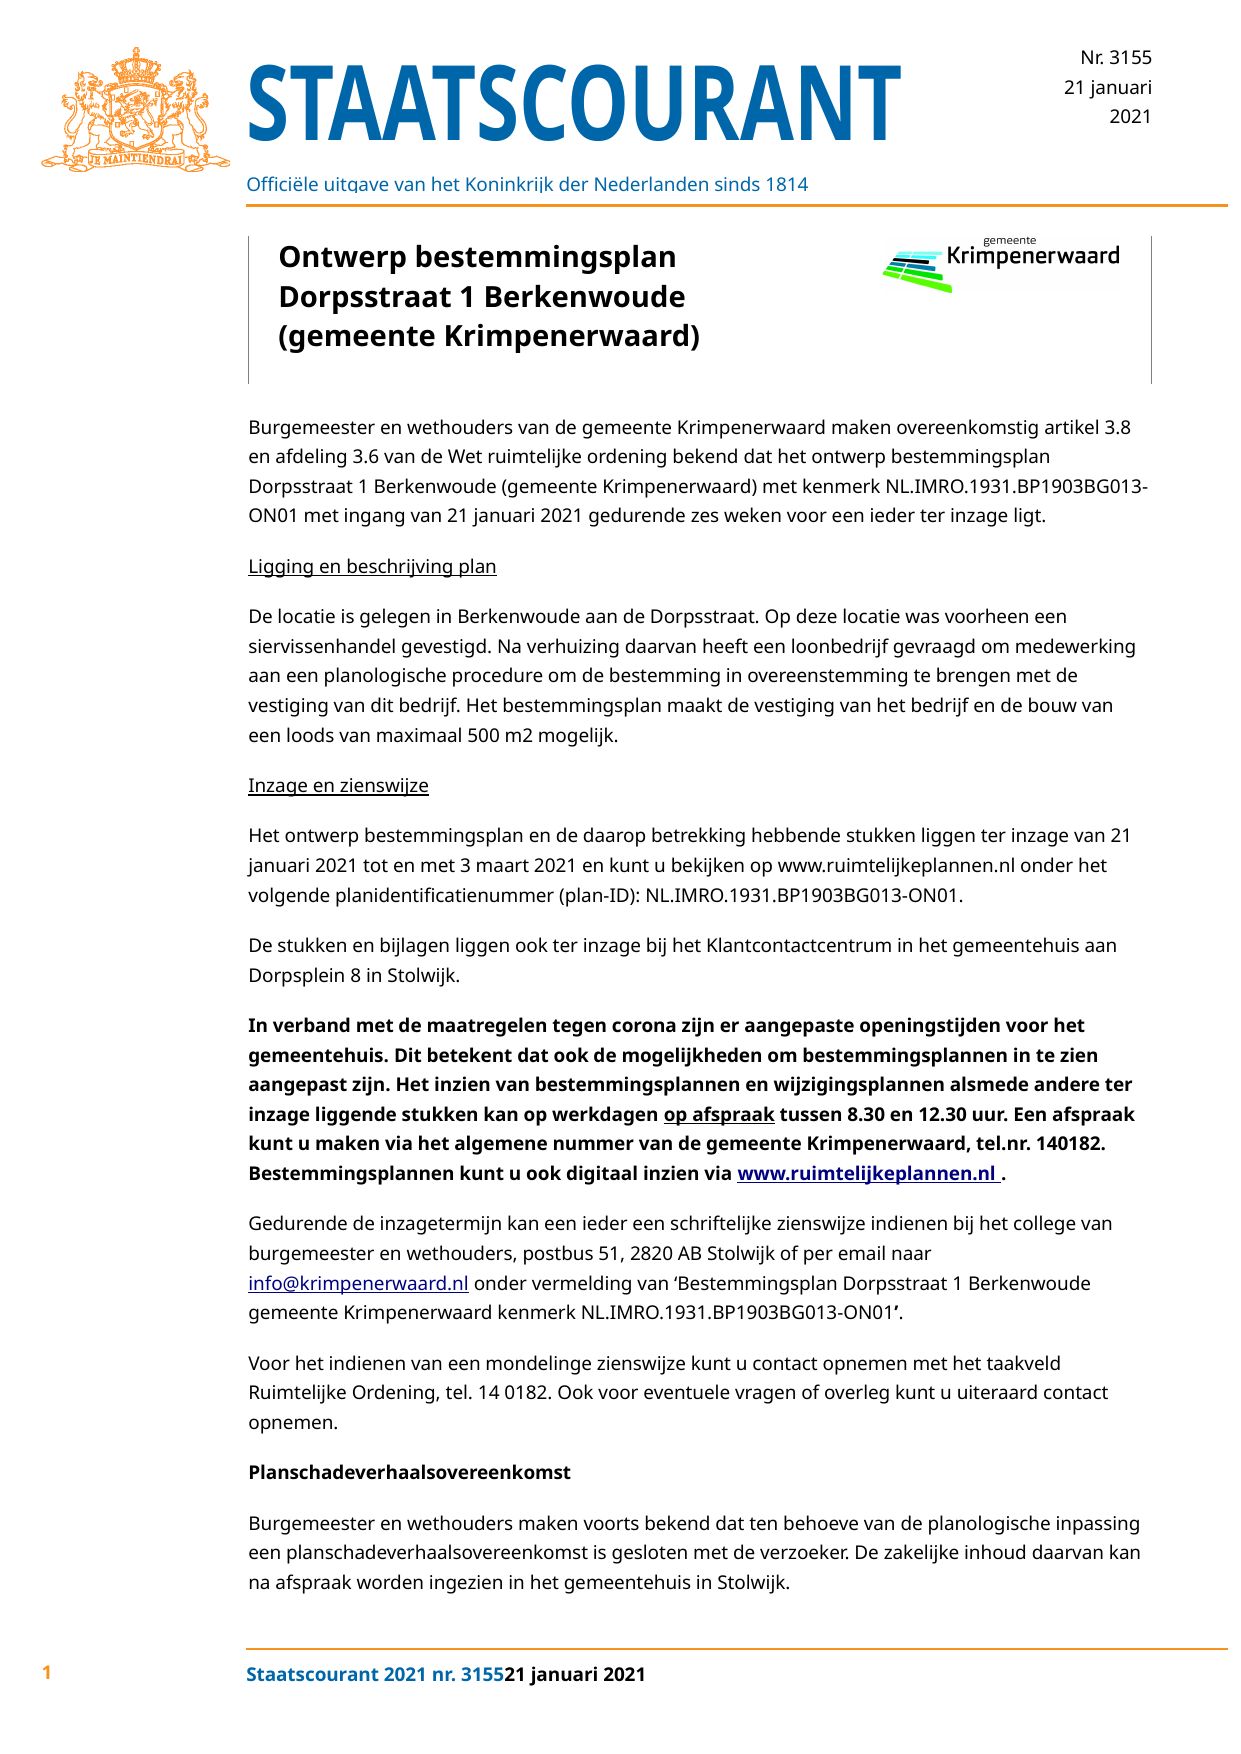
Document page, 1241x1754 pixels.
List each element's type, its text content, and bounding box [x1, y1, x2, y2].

picture [41, 47, 231, 172]
table_header [850, 236, 1151, 384]
text Ligging en beschrijving plan [248, 553, 1152, 579]
text Voor het indienen van een mondelinge zienswijze kunt u contact opnemen met het taakveld Ruimtelijke Ordening, tel. 14 0182. Ook voor eventuele vragen of overleg kunt u uiteraard contact opnemen. [248, 1350, 1152, 1435]
text De stukken en bijlagen liggen ook ter inzage bij het Klantcontactcentrum in het gemeentehuis aan Dorpsplein 8 in Stolwijk. [248, 932, 1152, 988]
text Inzage en zienswijze [248, 772, 1152, 798]
text Burgemeester en wethouders maken voorts bekend dat ten behoeve van de planologische inpassing een planschadeverhaalsovereenkomst is gesloten met de verzoeker. De zakelijke inhoud daarvan kan na afspraak worden ingezien in het gemeentehuis in Stolwijk. [248, 1510, 1152, 1595]
table_header Ontwerp bestemmingsplan Dorpsstraat 1 Berkenwoude (gemeente Krimpenerwaard) [249, 236, 850, 384]
picture [882, 236, 1119, 293]
text De locatie is gelegen in Berkenwoude aan de Dorpsstraat. Op deze locatie was voorheen een siervissenhandel gevestigd. Na verhuizing daarvan heeft een loonbedrijf gevraagd om medewerking aan een planologische procedure om de bestemming in overeenstemming te brengen met de vestiging van dit bedrijf. Het bestemmingsplan maakt de vestiging van het bedrijf en de bouw van een loods van maximaal 500 m2 mogelijk. [248, 603, 1152, 748]
text Burgemeester en wethouders van de gemeente Krimpenerwaard maken overeenkomstig artikel 3.8 en afdeling 3.6 van de Wet ruimtelijke ordening bekend dat het ontwerp bestemmingsplan Dorpsstraat 1 Berkenwoude (gemeente Krimpenerwaard) met kenmerk NL.IMRO.1931.BP1903BG013-ON01 met ingang van 21 januari 2021 gedurende zes weken voor een ieder ter inzage ligt. [248, 414, 1152, 528]
text In verband met de maatregelen tegen corona zijn er aangepaste openingstijden voor het gemeentehuis. Dit betekent dat ook de mogelijkheden om bestemmingsplannen in te zien aangepast zijn. Het inzien van bestemmingsplannen en wijzigingsplannen alsmede andere ter inzage liggende stukken kan op werkdagen op afspraak tussen 8.30 en 12.30 uur. Een afspraak kunt u maken via het algemene nummer van de gemeente Krimpenerwaard, tel.nr. 140182. Bestemmingsplannen kunt u ook digitaal inzien via www.ruimtelijkeplannen.nl . [248, 1012, 1152, 1186]
text Gedurende de inzagetermijn kan een ieder een schriftelijke zienswijze indienen bij het college van burgemeester en wethouders, postbus 51, 2820 AB Stolwijk of per email naar info@krimpenerwaard.nl onder vermelding van ‘Bestemmingsplan Dorpsstraat 1 Berkenwoude gemeente Krimpenerwaard kenmerk NL.IMRO.1931.BP1903BG013-ON01’. [248, 1211, 1152, 1325]
text Planschadeverhaalsovereenkomst [248, 1459, 1152, 1485]
text Het ontwerp bestemmingsplan en de daarop betrekking hebbende stukken liggen ter inzage van 21 januari 2021 tot en met 3 maart 2021 en kunt u bekijken op www.ruimtelijkeplannen.nl onder het volgende planidentificatienummer (plan-ID): NL.IMRO.1931.BP1903BG013-ON01. [248, 823, 1152, 908]
